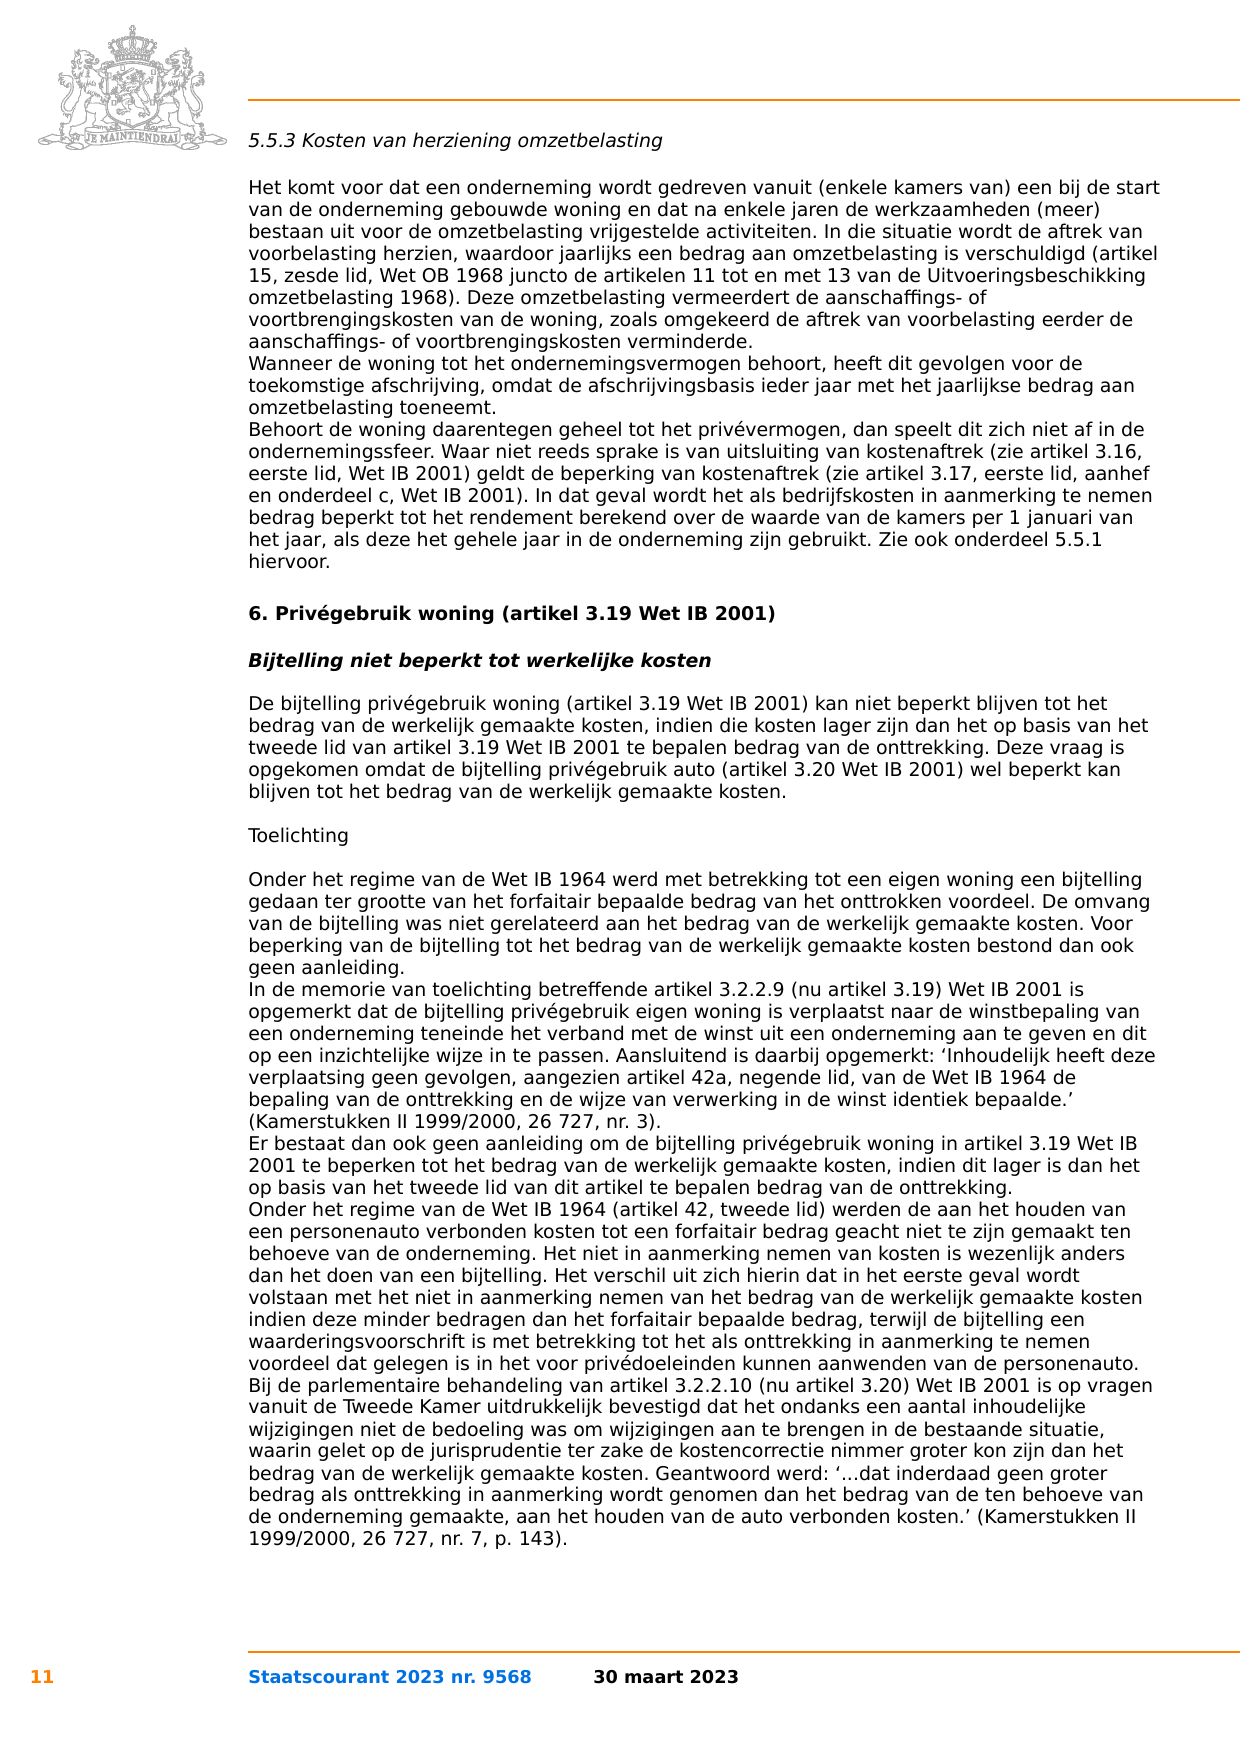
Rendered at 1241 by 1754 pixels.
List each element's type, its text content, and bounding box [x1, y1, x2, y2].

picture [38, 25, 227, 150]
text Wanneer de woning tot het ondernemingsvermogen behoort, heeft dit gevolgen voor de toekomstige afschrijving, omdat de afschrijvingsbasis ieder jaar met het jaarlijkse bedrag aan omzetbelasting toeneemt. [248, 353, 1163, 419]
text Het komt voor dat een onderneming wordt gedreven vanuit (enkele kamers van) een bij de start van de onderneming gebouwde woning en dat na enkele jaren de werkzaamheden (meer) bestaan uit voor de omzetbelasting vrijgestelde activiteiten. In die situatie wordt de aftrek van voorbelasting herzien, waardoor jaarlijks een bedrag aan omzetbelasting is verschuldigd (artikel 15, zesde lid, Wet OB 1968 juncto de artikelen 11 tot en met 13 van de Uitvoeringsbeschikking omzetbelasting 1968). Deze omzetbelasting vermeerdert de aanschaffings- of voortbrengingskosten van de woning, zoals omgekeerd de aftrek van voorbelasting eerder de aanschaffings- of voortbrengingskosten verminderde. [248, 177, 1163, 353]
subtitle Bijtelling niet beperkt tot werkelijke kosten [248, 649, 1163, 671]
text Bij de parlementaire behandeling van artikel 3.2.2.10 (nu artikel 3.20) Wet IB 2001 is op vragen vanuit de Tweede Kamer uitdrukkelijk bevestigd dat het ondanks een aantal inhoudelijke wijzigingen niet de bedoeling was om wijzigingen aan te brengen in de bestaande situatie, waarin gelet op de jurisprudentie ter zake de kostencorrectie nimmer groter kon zijn dan het bedrag van de werkelijk gemaakte kosten. Geantwoord werd: ‘...dat inderdaad geen groter bedrag als onttrekking in aanmerking wordt genomen dan het bedrag van de ten behoeve van de onderneming gemaakte, aan het houden van de auto verbonden kosten.’ (Kamerstukken II 1999/2000, 26 727, nr. 7, p. 143). [248, 1374, 1163, 1550]
subtitle Toelichting [248, 825, 1163, 847]
text Onder het regime van de Wet IB 1964 (artikel 42, tweede lid) werden de aan het houden van een personenauto verbonden kosten tot een forfaitair bedrag geacht niet te zijn gemaakt ten behoeve van de onderneming. Het niet in aanmerking nemen van kosten is wezenlijk anders dan het doen van een bijtelling. Het verschil uit zich hierin dat in het eerste geval wordt volstaan met het niet in aanmerking nemen van het bedrag van de werkelijk gemaakte kosten indien deze minder bedragen dan het forfaitair bepaalde bedrag, terwijl de bijtelling een waarderingsvoorschrift is met betrekking tot het als onttrekking in aanmerking te nemen voordeel dat gelegen is in het voor privédoeleinden kunnen aanwenden van de personenauto. [248, 1199, 1163, 1374]
text In de memorie van toelichting betreffende artikel 3.2.2.9 (nu artikel 3.19) Wet IB 2001 is opgemerkt dat de bijtelling privégebruik eigen woning is verplaatst naar de winstbepaling van een onderneming teneinde het verband met de winst uit een onderneming aan te geven en dit op een inzichtelijke wijze in te passen. Aansluitend is daarbij opgemerkt: ‘Inhoudelijk heeft deze verplaatsing geen gevolgen, aangezien artikel 42a, negende lid, van de Wet IB 1964 de bepaling van de onttrekking en de wijze van verwerking in de winst identiek bepaalde.’ (Kamerstukken II 1999/2000, 26 727, nr. 3). [248, 979, 1163, 1133]
subtitle 6. Privégebruik woning (artikel 3.19 Wet IB 2001) [248, 602, 1163, 624]
text Er bestaat dan ook geen aanleiding om de bijtelling privégebruik woning in artikel 3.19 Wet IB 2001 te beperken tot het bedrag van de werkelijk gemaakte kosten, indien dit lager is dan het op basis van het tweede lid van dit artikel te bepalen bedrag van de onttrekking. [248, 1133, 1163, 1199]
subtitle 5.5.3 Kosten van herziening omzetbelasting [248, 130, 1163, 152]
text Onder het regime van de Wet IB 1964 werd met betrekking tot een eigen woning een bijtelling gedaan ter grootte van het forfaitair bepaalde bedrag van het onttrokken voordeel. De omvang van de bijtelling was niet gerelateerd aan het bedrag van de werkelijk gemaakte kosten. Voor beperking van de bijtelling tot het bedrag van de werkelijk gemaakte kosten bestond dan ook geen aanleiding. [248, 869, 1163, 979]
text De bijtelling privégebruik woning (artikel 3.19 Wet IB 2001) kan niet beperkt blijven tot het bedrag van de werkelijk gemaakte kosten, indien die kosten lager zijn dan het op basis van het tweede lid van artikel 3.19 Wet IB 2001 te bepalen bedrag van de onttrekking. Deze vraag is opgekomen omdat de bijtelling privégebruik auto (artikel 3.20 Wet IB 2001) wel beperkt kan blijven tot het bedrag van de werkelijk gemaakte kosten. [248, 693, 1163, 803]
text Behoort de woning daarentegen geheel tot het privévermogen, dan speelt dit zich niet af in de ondernemingssfeer. Waar niet reeds sprake is van uitsluiting van kostenaftrek (zie artikel 3.16, eerste lid, Wet IB 2001) geldt de beperking van kostenaftrek (zie artikel 3.17, eerste lid, aanhef en onderdeel c, Wet IB 2001). In dat geval wordt het als bedrijfskosten in aanmerking te nemen bedrag beperkt tot het rendement berekend over de waarde van de kamers per 1 januari van het jaar, als deze het gehele jaar in de onderneming zijn gebruikt. Zie ook onderdeel 5.5.1 hiervoor. [248, 419, 1163, 572]
